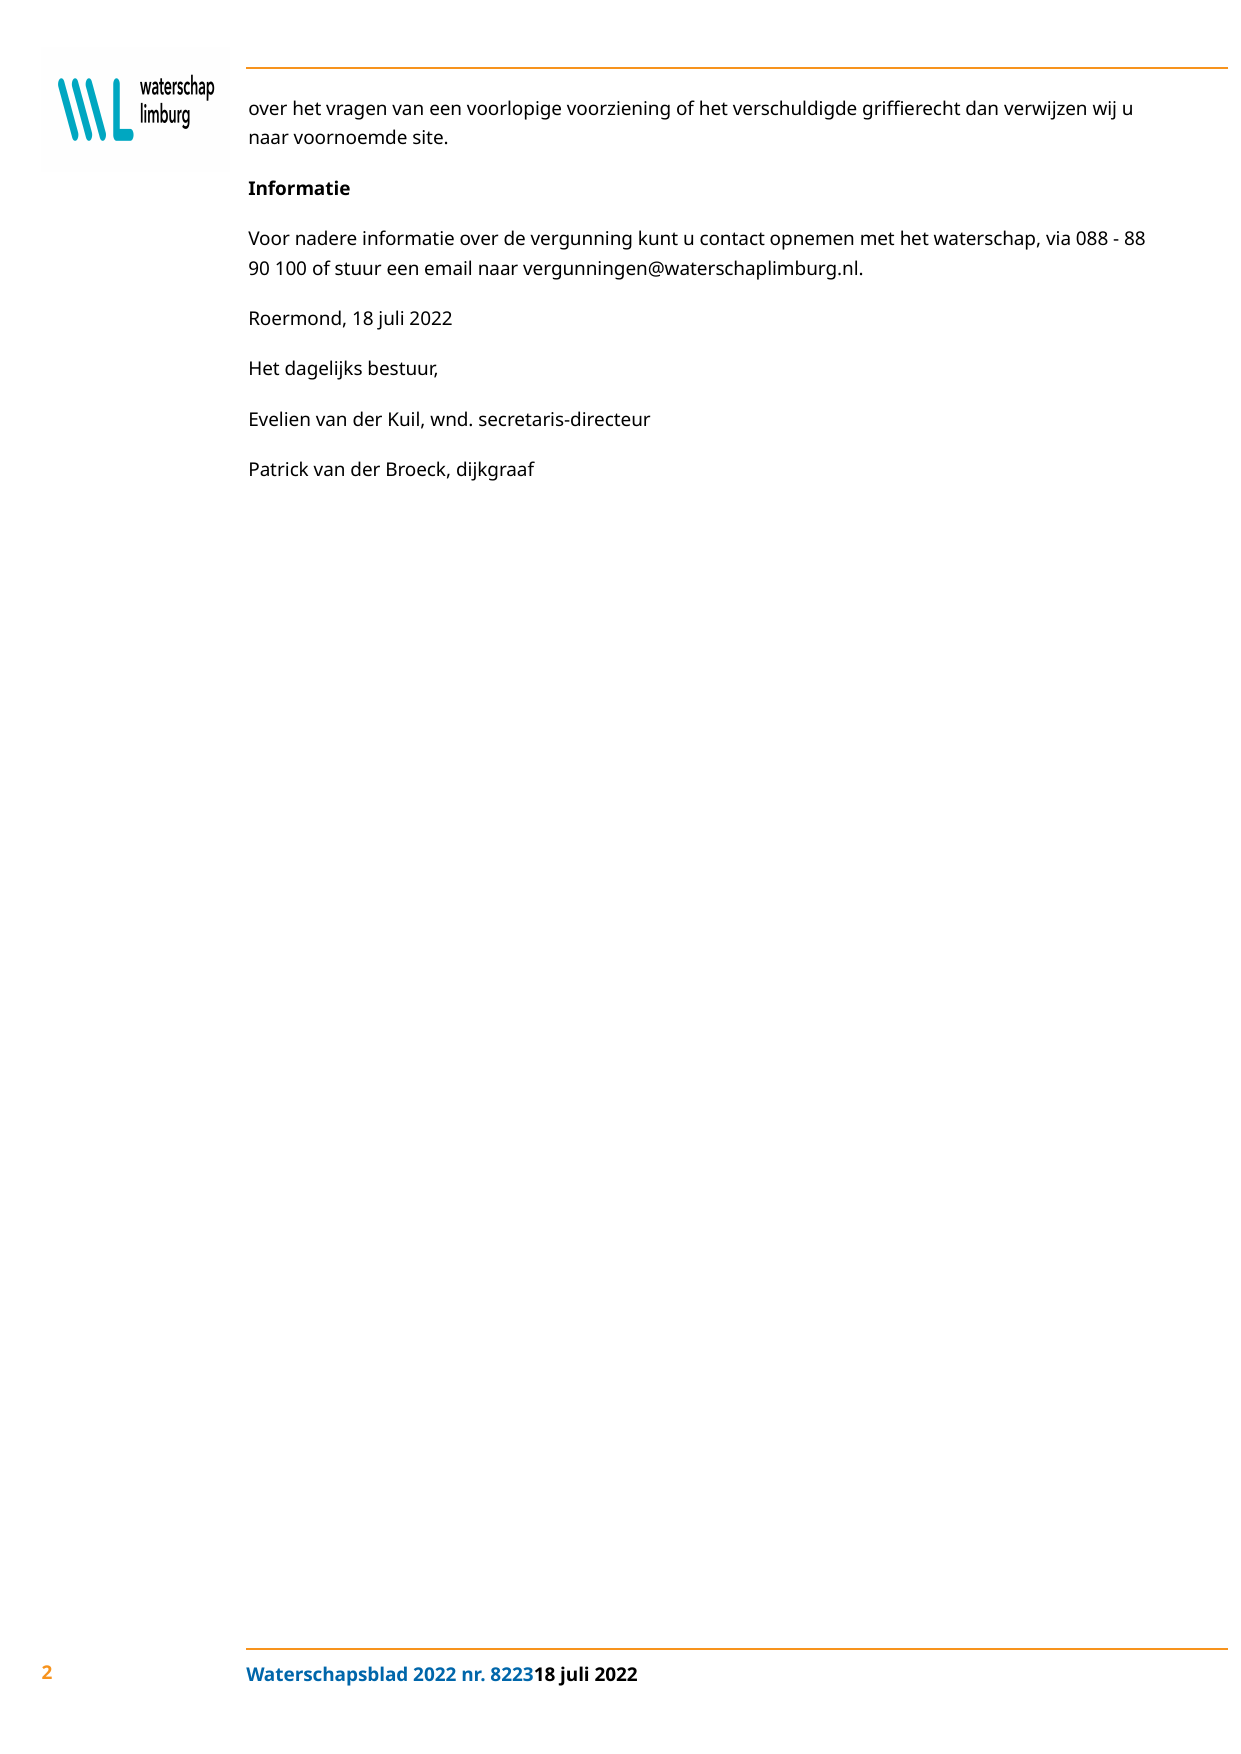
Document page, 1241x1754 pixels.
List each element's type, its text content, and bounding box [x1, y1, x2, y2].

text Informatie [248, 175, 1152, 201]
text Evelien van der Kuil, wnd. secretaris-directeur [248, 406, 1152, 432]
text Het dagelijks bestuur, [248, 356, 1152, 381]
text over het vragen van een voorlopige voorziening of het verschuldigde griffierecht dan verwijzen wij u naar voornoemde site. [248, 95, 1152, 150]
text Roermond, 18 juli 2022 [248, 305, 1152, 331]
text Patrick van der Broeck, dijkgraaf [248, 456, 1152, 482]
picture [41, 47, 231, 172]
text Voor nadere informatie over de vergunning kunt u contact opnemen met het waterschap, via 088 - 88 90 100 of stuur een email naar vergunningen@waterschaplimburg.nl. [248, 225, 1152, 281]
